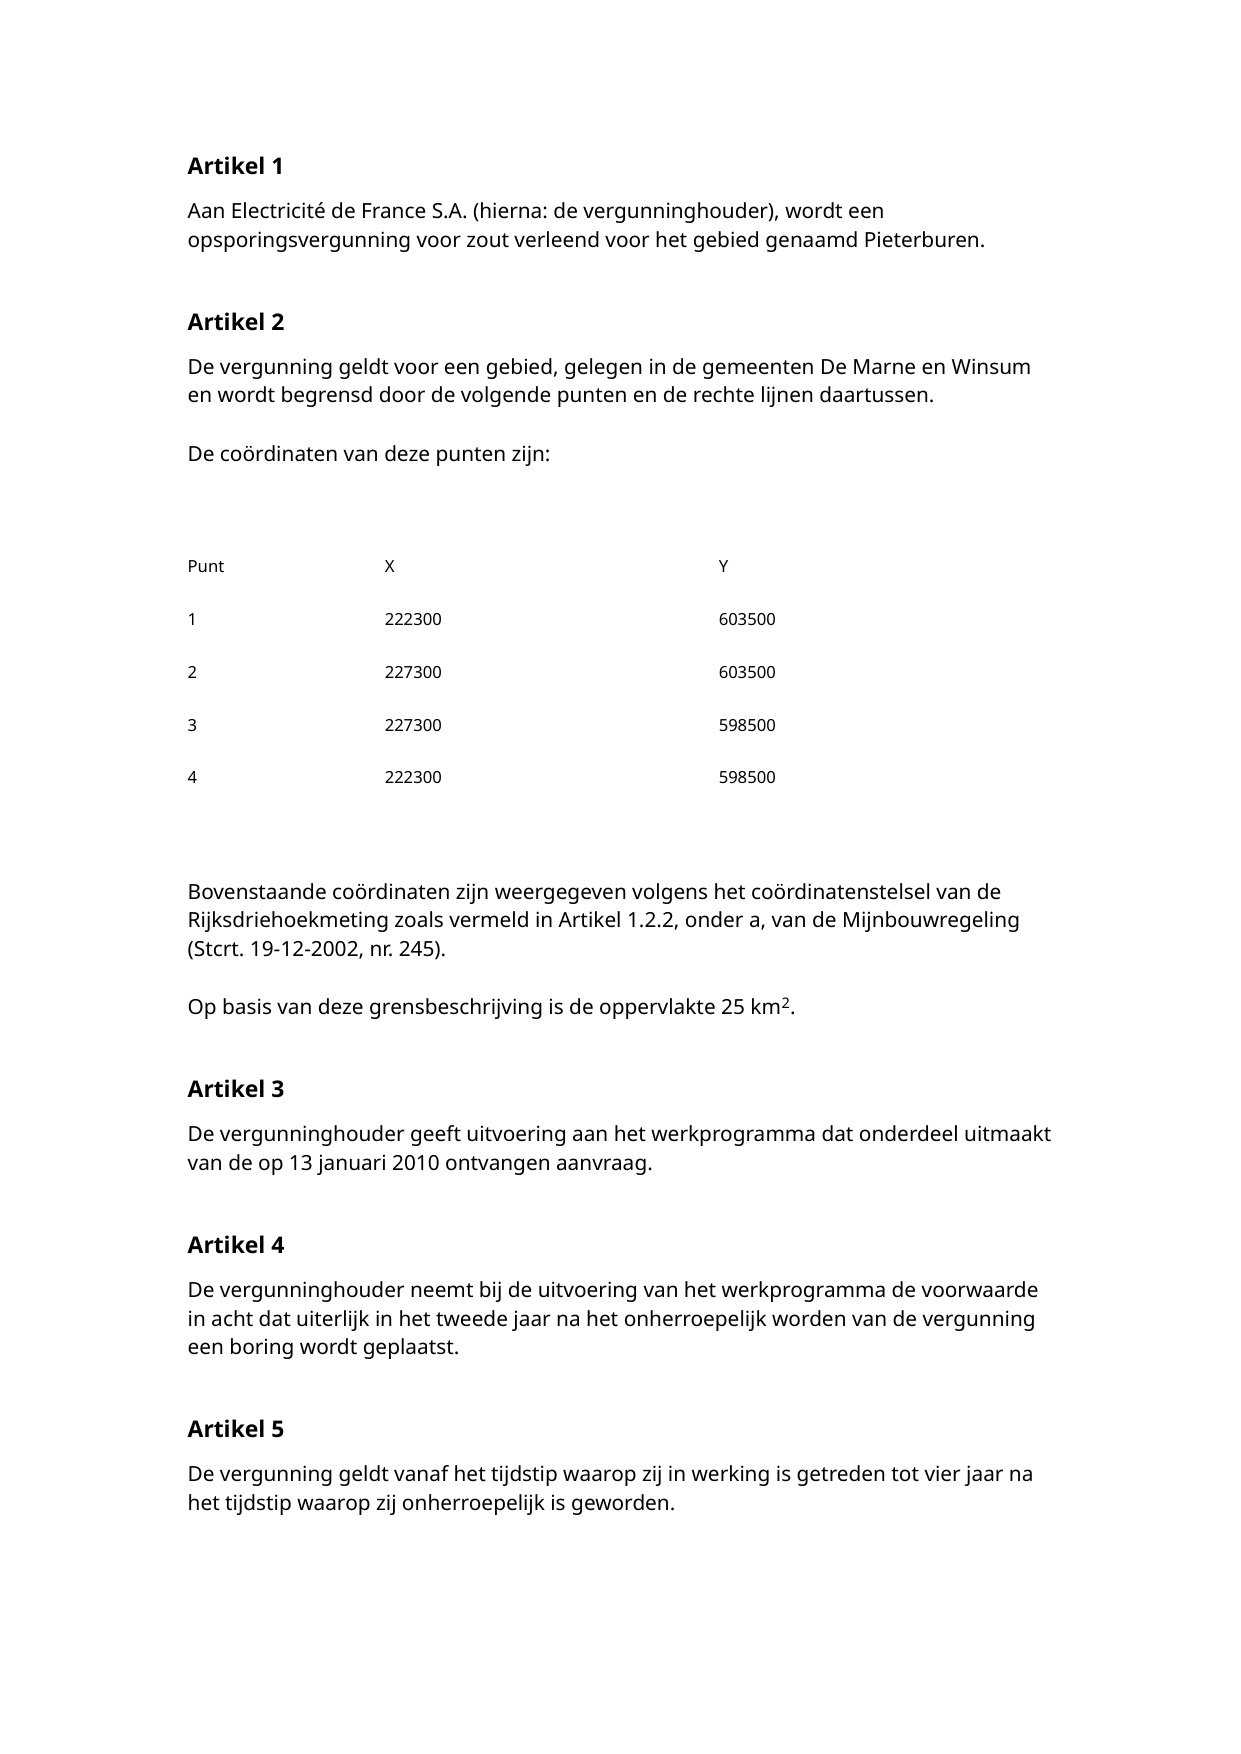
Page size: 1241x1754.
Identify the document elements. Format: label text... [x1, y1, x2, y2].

text Bovenstaande coördinaten zijn weergegeven volgens het coördinatenstelsel van de Rijksdriehoekmeting zoals vermeld in Artikel 1.2.2, onder a, van de Mijnbouwregeling (Stcrt. 19-12-2002, nr. 245). [187, 877, 1053, 962]
text De coördinaten van deze punten zijn: [187, 439, 1053, 467]
table_cell 3 [188, 713, 384, 766]
table_cell 222300 [385, 766, 718, 819]
subtitle Artikel 4 [187, 1229, 1053, 1260]
subtitle Artikel 2 [187, 306, 1053, 337]
text De vergunning geldt voor een gebied, gelegen in de gemeenten De Marne en Winsum en wordt begrensd door de volgende punten en de rechte lijnen daartussen. [187, 352, 1053, 409]
table_cell 227300 [385, 713, 718, 766]
table_cell 4 [188, 766, 384, 819]
subtitle Artikel 5 [187, 1413, 1053, 1444]
table_cell 1 [188, 608, 384, 661]
table_cell 603500 [719, 661, 1053, 713]
table_cell 598500 [719, 713, 1053, 766]
text De vergunninghouder neemt bij de uitvoering van het werkprogramma de voorwaarde in acht dat uiterlijk in het tweede jaar na het onherroepelijk worden van de vergunning een boring wordt geplaatst. [187, 1275, 1053, 1361]
subtitle Artikel 1 [187, 150, 1053, 181]
table_cell 603500 [719, 608, 1053, 661]
table_cell 2 [188, 661, 384, 713]
table_cell 222300 [385, 608, 718, 661]
text De vergunning geldt vanaf het tijdstip waarop zij in werking is getreden tot vier jaar na het tijdstip waarop zij onherroepelijk is geworden. [187, 1459, 1053, 1516]
text De vergunninghouder geeft uitvoering aan het werkprogramma dat onderdeel uitmaakt van de op 13 januari 2010 ontvangen aanvraag. [187, 1119, 1053, 1176]
text Aan Electricité de France S.A. (hierna: de vergunninghouder), wordt een opsporingsvergunning voor zout verleend voor het gebied genaamd Pieterburen. [187, 196, 1053, 253]
subtitle Artikel 3 [187, 1073, 1053, 1104]
text Op basis van deze grensbeschrijving is de oppervlakte 25 km2. [187, 992, 1053, 1021]
table_cell 227300 [385, 661, 718, 713]
table_header Y [719, 555, 1053, 608]
table_header X [385, 555, 718, 608]
table_cell 598500 [719, 766, 1053, 819]
table_header Punt [188, 555, 384, 608]
